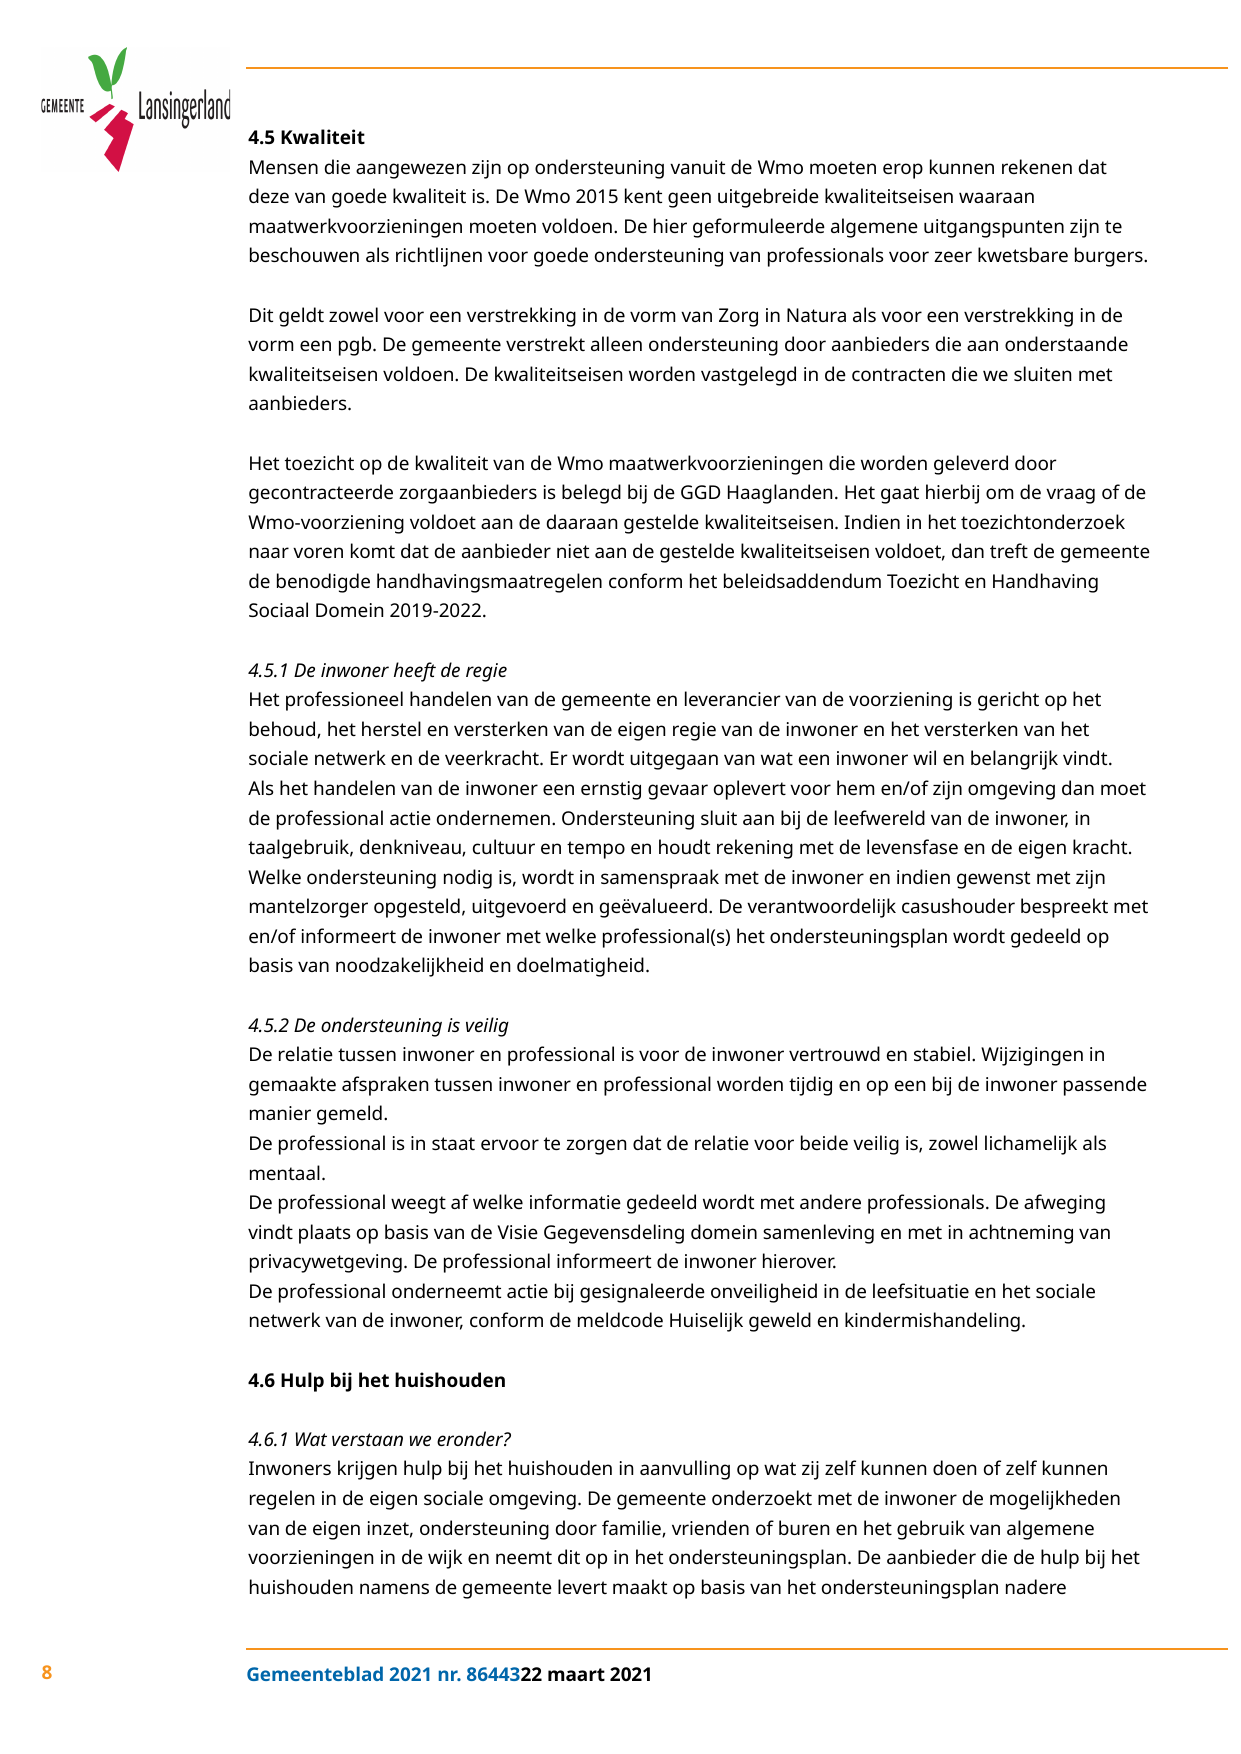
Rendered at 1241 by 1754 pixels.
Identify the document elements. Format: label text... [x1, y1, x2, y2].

text De relatie tussen inwoner en professional is voor de inwoner vertrouwd en stabiel. Wijzigingen in gemaakte afspraken tussen inwoner en professional worden tijdig en op een bij de inwoner passende manier gemeld. [248, 1041, 1152, 1126]
text Mensen die aangewezen zijn op ondersteuning vanuit de Wmo moeten erop kunnen rekenen dat deze van goede kwaliteit is. De Wmo 2015 kent geen uitgebreide kwaliteitseisen waaraan maatwerkvoorzieningen moeten voldoen. De hier geformuleerde algemene uitgangspunten zijn te beschouwen als richtlijnen voor goede ondersteuning van professionals voor zeer kwetsbare burgers. [248, 154, 1152, 268]
text 4.6 Hulp bij het huishouden [248, 1367, 1152, 1393]
text Het toezicht op de kwaliteit van de Wmo maatwerkvoorzieningen die worden geleverd door gecontracteerde zorgaanbieders is belegd bij de GGD Haaglanden. Het gaat hierbij om de vraag of de Wmo-voorziening voldoet aan de daaraan gestelde kwaliteitseisen. Indien in het toezichtonderzoek naar voren komt dat de aanbieder niet aan de gestelde kwaliteitseisen voldoet, dan treft de gemeente de benodigde handhavingsmaatregelen conform het beleidsaddendum Toezicht en Handhaving Sociaal Domein 2019-2022. [248, 450, 1152, 623]
text Dit geldt zowel voor een verstrekking in de vorm van Zorg in Natura als voor een verstrekking in de vorm een pgb. De gemeente verstrekt alleen ondersteuning door aanbieders die aan onderstaande kwaliteitseisen voldoen. De kwaliteitseisen worden vastgelegd in de contracten die we sluiten met aanbieders. [248, 302, 1152, 416]
text 4.5.1 De inwoner heeft de regie [248, 657, 1152, 683]
text De professional weegt af welke informatie gedeeld wordt met andere professionals. De afweging vindt plaats op basis van de Visie Gegevensdeling domein samenleving en met in achtneming van privacywetgeving. De professional informeert de inwoner hierover. [248, 1189, 1152, 1274]
text 4.5.2 De ondersteuning is veilig [248, 1012, 1152, 1038]
text Welke ondersteuning nodig is, wordt in samenspraak met de inwoner en indien gewenst met zijn mantelzorger opgesteld, uitgevoerd en geëvalueerd. De verantwoordelijk casushouder bespreekt met en/of informeert de inwoner met welke professional(s) het ondersteuningsplan wordt gedeeld op basis van noodzakelijkheid en doelmatigheid. [248, 864, 1152, 978]
text De professional is in staat ervoor te zorgen dat de relatie voor beide veilig is, zowel lichamelijk als mentaal. [248, 1130, 1152, 1186]
text 4.6.1 Wat verstaan we eronder? [248, 1426, 1152, 1452]
text Als het handelen van de inwoner een ernstig gevaar oplevert voor hem en/of zijn omgeving dan moet de professional actie ondernemen. Ondersteuning sluit aan bij de leefwereld van de inwoner, in taalgebruik, denkniveau, cultuur en tempo en houdt rekening met de levensfase en de eigen kracht. [248, 775, 1152, 860]
picture [41, 47, 231, 172]
text 4.5 Kwaliteit [248, 124, 1152, 150]
text De professional onderneemt actie bij gesignaleerde onveiligheid in de leefsituatie en het sociale netwerk van de inwoner, conform de meldcode Huiselijk geweld en kindermishandeling. [248, 1278, 1152, 1333]
text Het professioneel handelen van de gemeente en leverancier van de voorziening is gericht op het behoud, het herstel en versterken van de eigen regie van de inwoner en het versterken van het sociale netwerk en de veerkracht. Er wordt uitgegaan van wat een inwoner wil en belangrijk vindt. [248, 686, 1152, 771]
text Inwoners krijgen hulp bij het huishouden in aanvulling op wat zij zelf kunnen doen of zelf kunnen regelen in de eigen sociale omgeving. De gemeente onderzoekt met de inwoner de mogelijkheden van de eigen inzet, ondersteuning door familie, vrienden of buren en het gebruik van algemene voorzieningen in de wijk en neemt dit op in het ondersteuningsplan. De aanbieder die de hulp bij het huishouden namens de gemeente levert maakt op basis van het ondersteuningsplan nadere [248, 1456, 1152, 1600]
